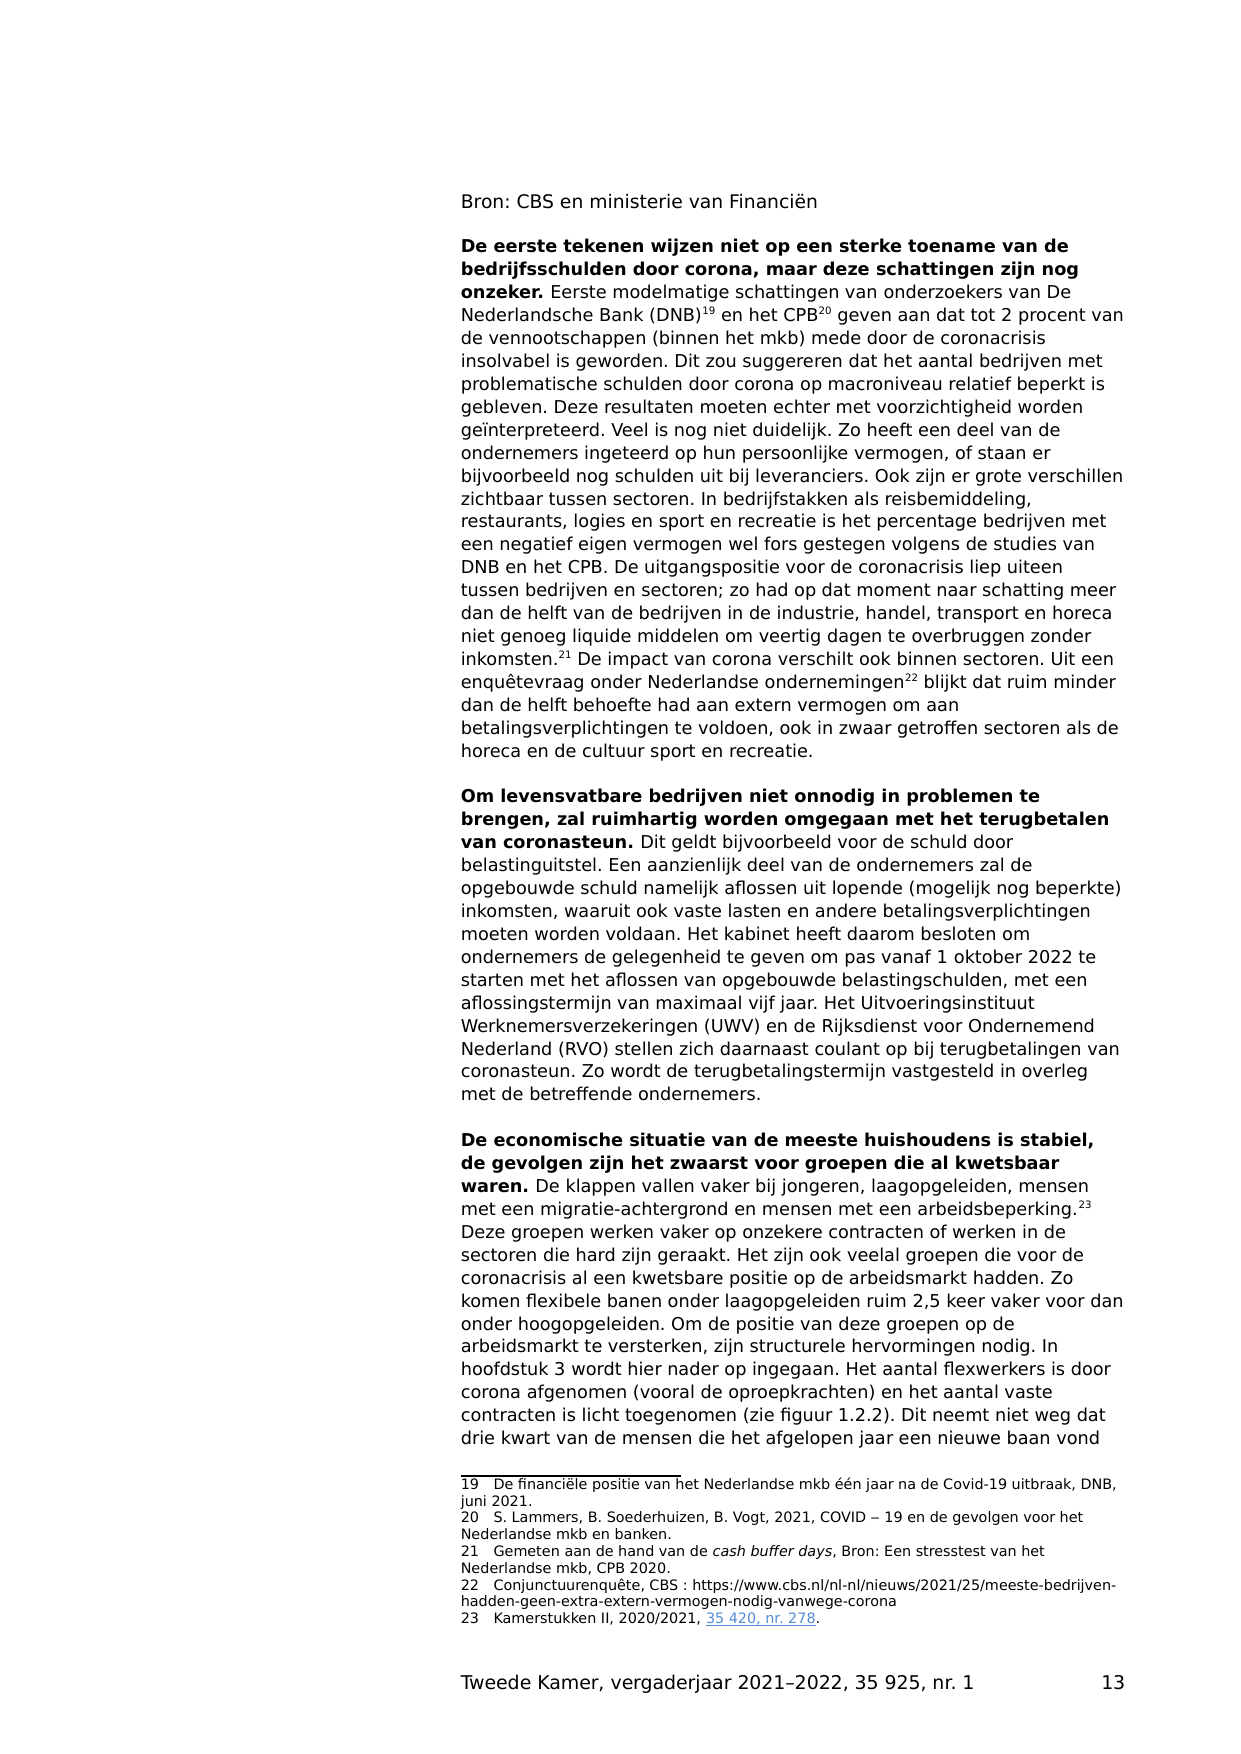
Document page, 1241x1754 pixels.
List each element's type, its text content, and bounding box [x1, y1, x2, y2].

text __S. Lammers, B. Soederhuizen, B. Vogt, 2021, COVID ‒ 19 en de gevolgen voor het Nederlandse mkb en banken. [461, 1509, 1125, 1543]
text Bron: CBS en ministerie van Financiën [461, 191, 1125, 213]
text __Conjunctuurenquête, CBS : https://www.cbs.nl/nl-nl/nieuws/2021/25/meeste-bedrijven-hadden-geen-extra-extern-vermogen-nodig-vanwege-corona [461, 1577, 1125, 1610]
text De eerste tekenen wijzen niet op een sterke toename van de bedrijfsschulden door corona, maar deze schattingen zijn nog onzeker. Eerste modelmatige schattingen van onderzoekers van De Nederlandsche Bank (DNB) en het CPB geven aan dat tot 2 procent van de vennootschappen (binnen het mkb) mede door de coronacrisis insolvabel is geworden. Dit zou suggereren dat het aantal bedrijven met problematische schulden door corona op macroniveau relatief beperkt is gebleven. Deze resultaten moeten echter met voorzichtigheid worden geïnterpreteerd. Veel is nog niet duidelijk. Zo heeft een deel van de ondernemers ingeteerd op hun persoonlijke vermogen, of staan er bijvoorbeeld nog schulden uit bij leveranciers. Ook zijn er grote verschillen zichtbaar tussen sectoren. In bedrijfstakken als reisbemiddeling, restaurants, logies en sport en recreatie is het percentage bedrijven met een negatief eigen vermogen wel fors gestegen volgens de studies van DNB en het CPB. De uitgangspositie voor de coronacrisis liep uiteen tussen bedrijven en sectoren; zo had op dat moment naar schatting meer dan de helft van de bedrijven in de industrie, handel, transport en horeca niet genoeg liquide middelen om veertig dagen te overbruggen zonder inkomsten. De impact van corona verschilt ook binnen sectoren. Uit een enquêtevraag onder Nederlandse ondernemingen blijkt dat ruim minder dan de helft behoefte had aan extern vermogen om aan betalingsverplichtingen te voldoen, ook in zwaar getroffen sectoren als de horeca en de cultuur sport en recreatie. [461, 234, 1125, 762]
text __Gemeten aan de hand van de cash buffer days, Bron: Een stresstest van het Nederlandse mkb, CPB 2020. [461, 1543, 1125, 1577]
text __Kamerstukken II, 2020/2021, 35 420, nr. 278. [461, 1610, 1125, 1627]
text __De financiële positie van het Nederlandse mkb één jaar na de Covid-19 uitbraak, DNB, juni 2021. [461, 1476, 1125, 1509]
text Om levensvatbare bedrijven niet onnodig in problemen te brengen, zal ruimhartig worden omgegaan met het terugbetalen van coronasteun. Dit geldt bijvoorbeeld voor de schuld door belastinguitstel. Een aanzienlijk deel van de ondernemers zal de opgebouwde schuld namelijk aflossen uit lopende (mogelijk nog beperkte) inkomsten, waaruit ook vaste lasten en andere betalingsverplichtingen moeten worden voldaan. Het kabinet heeft daarom besloten om ondernemers de gelegenheid te geven om pas vanaf 1 oktober 2022 te starten met het aflossen van opgebouwde belastingschulden, met een aflossingstermijn van maximaal vijf jaar. Het Uitvoeringsinstituut Werknemersverzekeringen (UWV) en de Rijksdienst voor Ondernemend Nederland (RVO) stellen zich daarnaast coulant op bij terugbetalingen van coronasteun. Zo wordt de terugbetalingstermijn vastgesteld in overleg met de betreffende ondernemers. [461, 784, 1125, 1105]
text De economische situatie van de meeste huishoudens is stabiel, de gevolgen zijn het zwaarst voor groepen die al kwetsbaar waren. De klappen vallen vaker bij jongeren, laagopgeleiden, mensen met een migratie-achtergrond en mensen met een arbeidsbeperking. Deze groepen werken vaker op onzekere contracten of werken in de sectoren die hard zijn geraakt. Het zijn ook veelal groepen die voor de coronacrisis al een kwetsbare positie op de arbeidsmarkt hadden. Zo komen flexibele banen onder laagopgeleiden ruim 2,5 keer vaker voor dan onder hoogopgeleiden. Om de positie van deze groepen op de arbeidsmarkt te versterken, zijn structurele hervormingen nodig. In hoofdstuk 3 wordt hier nader op ingegaan. Het aantal flexwerkers is door corona afgenomen (vooral de oproepkrachten) en het aantal vaste contracten is licht toegenomen (zie figuur 1.2.2). Dit neemt niet weg dat drie kwart van de mensen die het afgelopen jaar een nieuwe baan vond [461, 1128, 1125, 1449]
